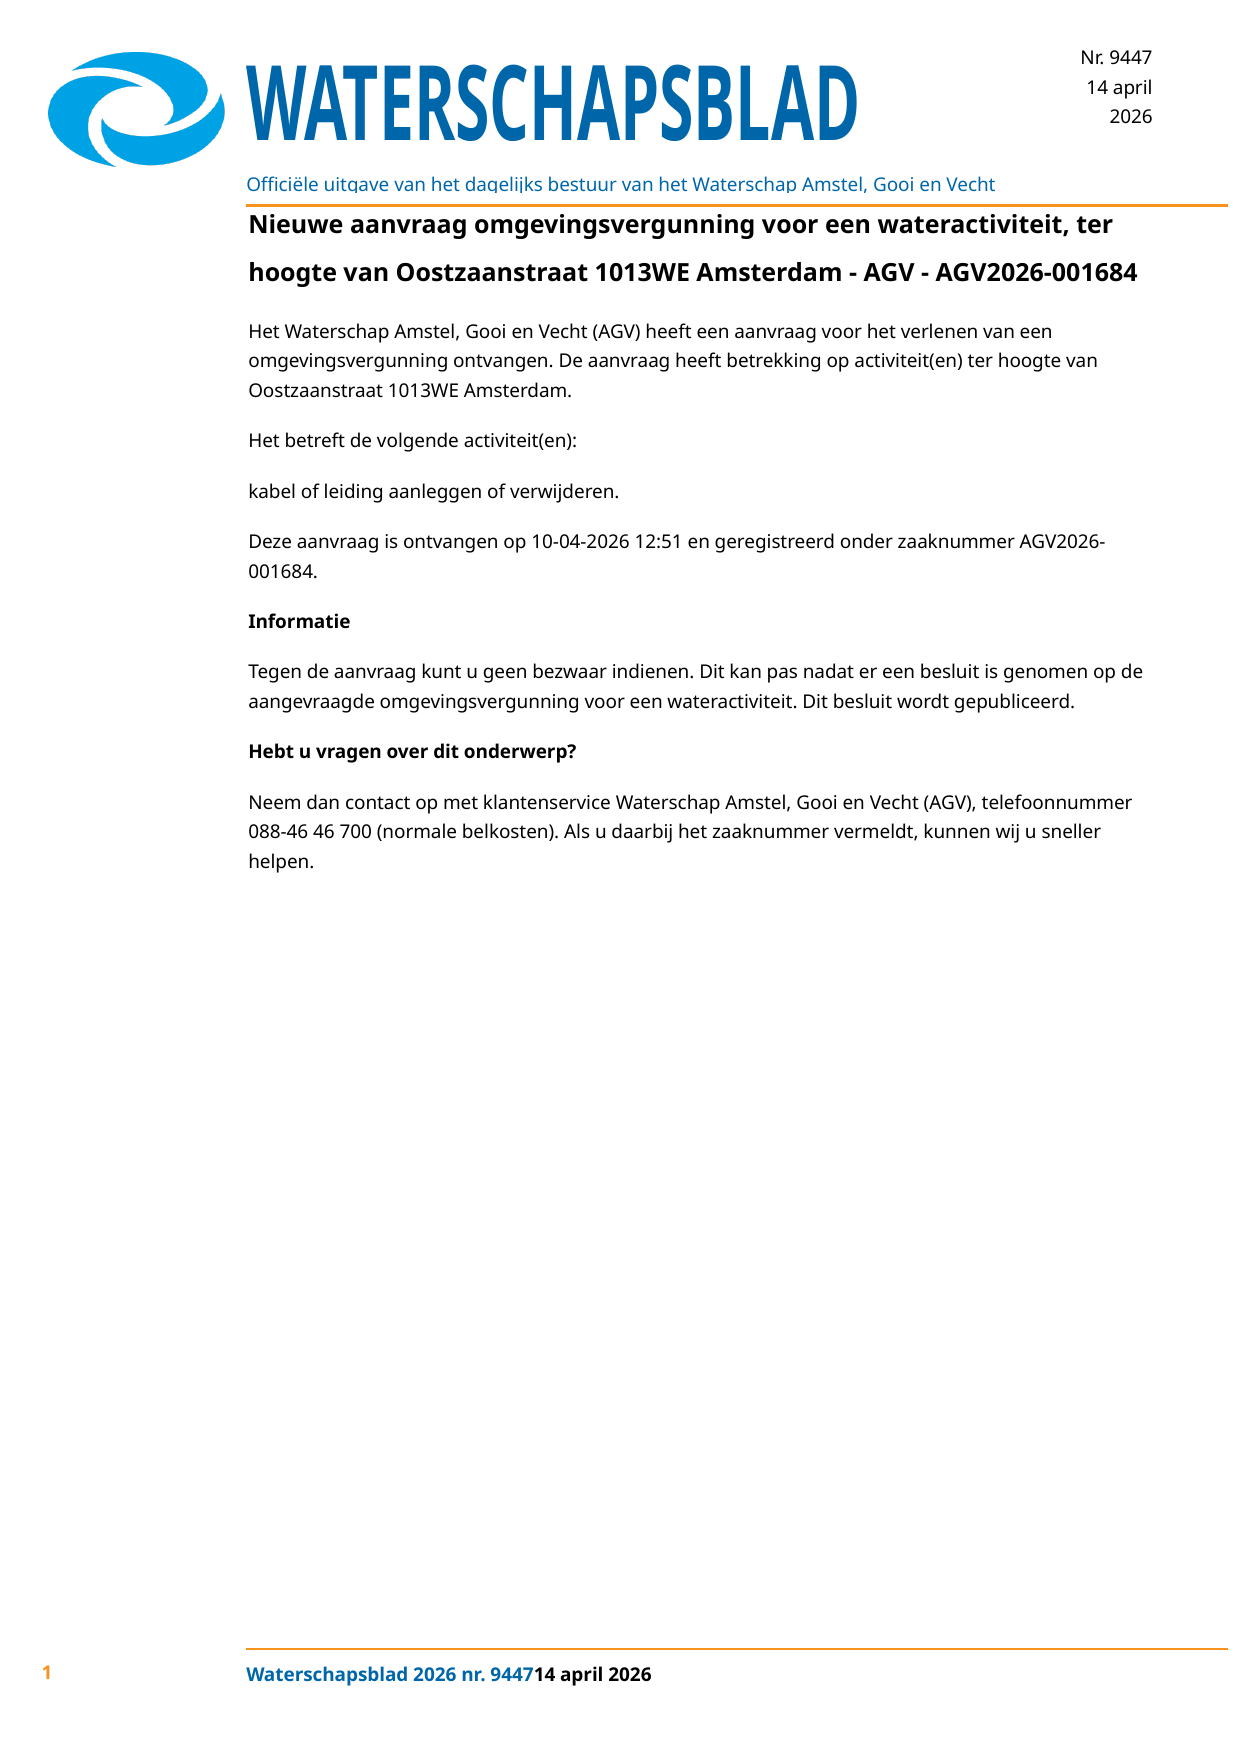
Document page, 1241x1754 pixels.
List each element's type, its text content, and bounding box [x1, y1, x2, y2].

text Nieuwe aanvraag omgevingsvergunning voor een wateractiviteit, ter hoogte van Oostzaanstraat 1013WE Amsterdam - AGV - AGV2026-001684 [248, 207, 1152, 288]
text Hebt u vragen over dit onderwerp? [248, 739, 1152, 764]
text kabel of leiding aanleggen of verwijderen. [248, 478, 1152, 504]
text Neem dan contact op met klantenservice Waterschap Amstel, Gooi en Vecht (AGV), telefoonnummer 088-46 46 700 (normale belkosten). Als u daarbij het zaaknummer vermeldt, kunnen wij u sneller helpen. [248, 789, 1152, 874]
picture [41, 47, 231, 172]
text Tegen de aanvraag kunt u geen bezwaar indienen. Dit kan pas nadat er een besluit is genomen op de aangevraagde omgevingsvergunning voor een wateractiviteit. Dit besluit wordt gepubliceerd. [248, 659, 1152, 714]
text Deze aanvraag is ontvangen op 10-04-2026 12:51 en geregistreerd onder zaaknummer AGV2026-001684. [248, 528, 1152, 584]
text Het betreft de volgende activiteit(en): [248, 427, 1152, 453]
text Het Waterschap Amstel, Gooi en Vecht (AGV) heeft een aanvraag voor het verlenen van een omgevingsvergunning ontvangen. De aanvraag heeft betrekking op activiteit(en) ter hoogte van Oostzaanstraat 1013WE Amsterdam. [248, 318, 1152, 403]
text Informatie [248, 608, 1152, 634]
